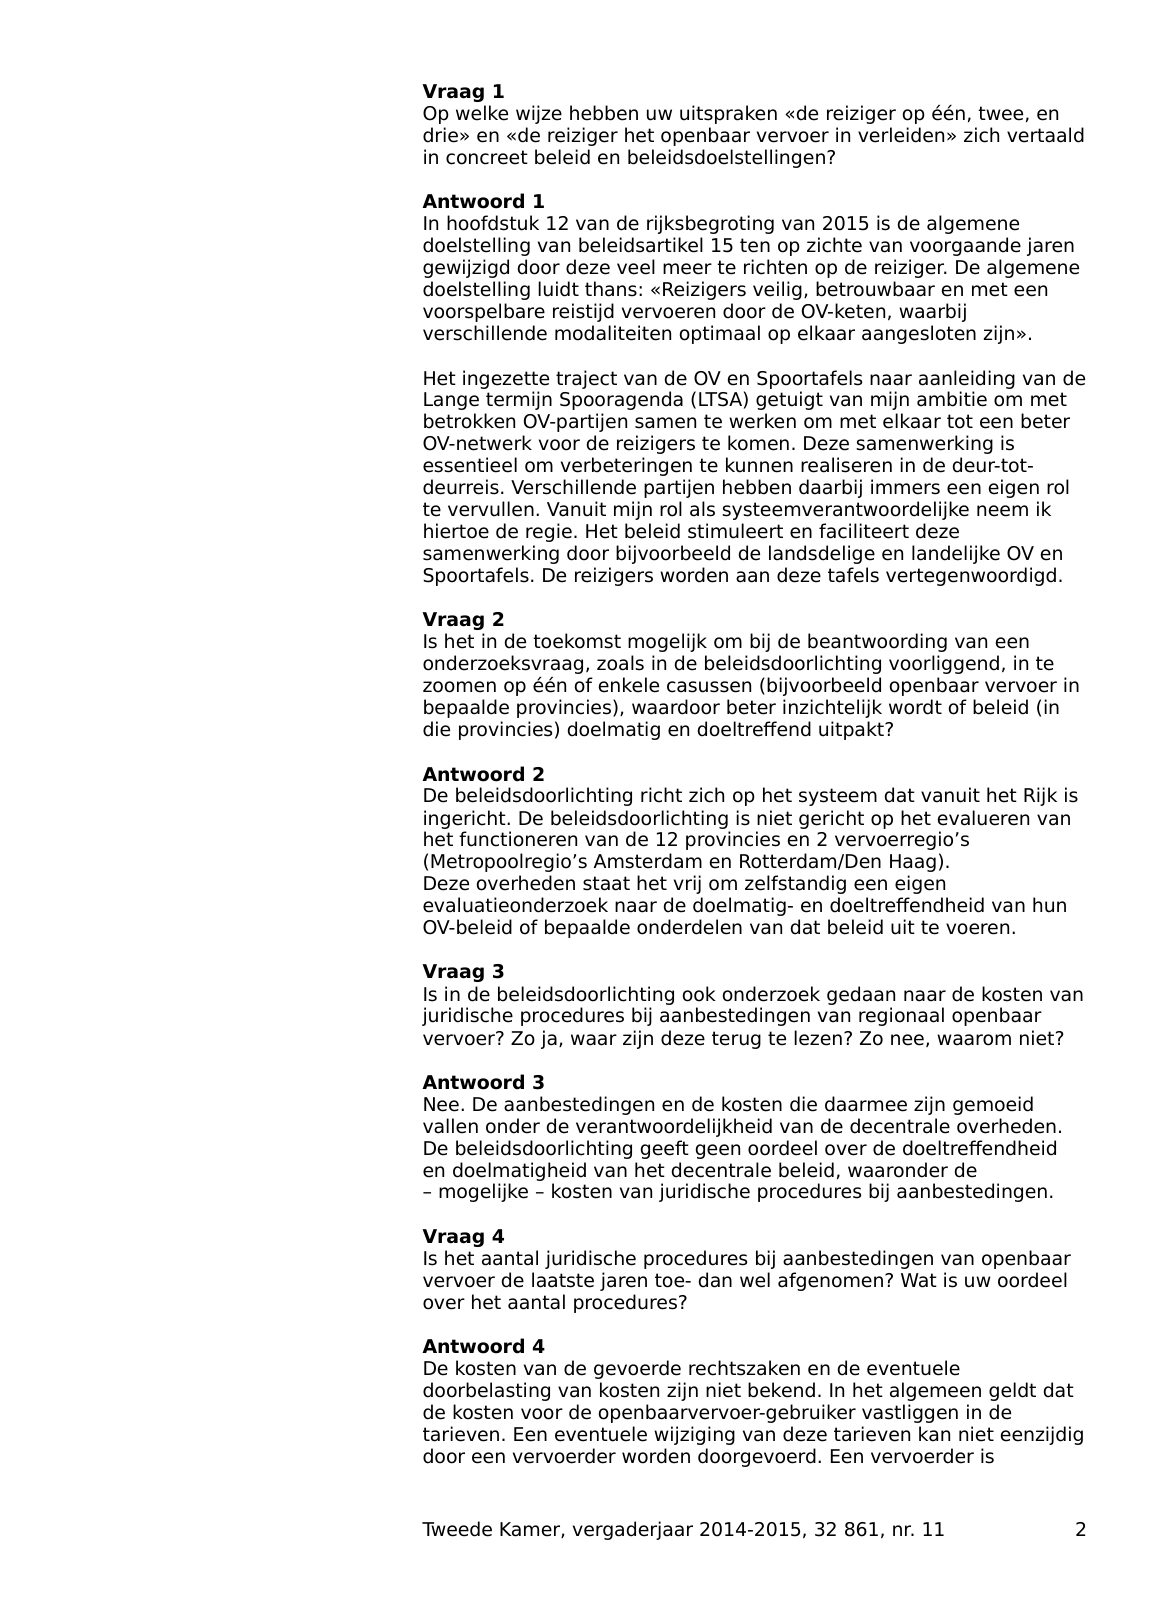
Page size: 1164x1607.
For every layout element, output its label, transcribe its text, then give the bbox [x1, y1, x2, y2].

text Vraag 1 [422, 81, 1087, 103]
text De beleidsdoorlichting richt zich op het systeem dat vanuit het Rijk is ingericht. De beleidsdoorlichting is niet gericht op het evalueren van het functioneren van de 12 provincies en 2 vervoerregio’s (Metropoolregio’s Amsterdam en Rotterdam/Den Haag). [422, 785, 1087, 873]
text Antwoord 4 [422, 1336, 1087, 1358]
text Is in de beleidsdoorlichting ook onderzoek gedaan naar de kosten van juridische procedures bij aanbestedingen van regionaal openbaar vervoer? Zo ja, waar zijn deze terug te lezen? Zo nee, waarom niet? [422, 983, 1087, 1049]
text Het ingezette traject van de OV en Spoortafels naar aanleiding van de Lange termijn Spooragenda (LTSA) getuigt van mijn ambitie om met betrokken OV-partijen samen te werken om met elkaar tot een beter OV-netwerk voor de reizigers te komen. Deze samenwerking is essentieel om verbeteringen te kunnen realiseren in de deur-tot-deurreis. Verschillende partijen hebben daarbij immers een eigen rol te vervullen. Vanuit mijn rol als systeemverantwoordelijke neem ik hiertoe de regie. Het beleid stimuleert en faciliteert deze samenwerking door bijvoorbeeld de landsdelige en landelijke OV en Spoortafels. De reizigers worden aan deze tafels vertegenwoordigd. [422, 367, 1087, 587]
text Antwoord 3 [422, 1072, 1087, 1093]
text Vraag 2 [422, 609, 1087, 631]
text Is het in de toekomst mogelijk om bij de beantwoording van een onderzoeksvraag, zoals in de beleidsdoorlichting voorliggend, in te zoomen op één of enkele casussen (bijvoorbeeld openbaar vervoer in bepaalde provincies), waardoor beter inzichtelijk wordt of beleid (in die provincies) doelmatig en doeltreffend uitpakt? [422, 631, 1087, 741]
text Vraag 3 [422, 961, 1087, 983]
text Is het aantal juridische procedures bij aanbestedingen van openbaar vervoer de laatste jaren toe- dan wel afgenomen? Wat is uw oordeel over het aantal procedures? [422, 1248, 1087, 1313]
text In hoofdstuk 12 van de rijksbegroting van 2015 is de algemene doelstelling van beleidsartikel 15 ten op zichte van voorgaande jaren gewijzigd door deze veel meer te richten op de reiziger. De algemene doelstelling luidt thans: «Reizigers veilig, betrouwbaar en met een voorspelbare reistijd vervoeren door de OV-keten, waarbij verschillende modaliteiten optimaal op elkaar aangesloten zijn». [422, 213, 1087, 345]
text Antwoord 2 [422, 763, 1087, 785]
text De kosten van de gevoerde rechtszaken en de eventuele doorbelasting van kosten zijn niet bekend. In het algemeen geldt dat de kosten voor de openbaarvervoer-gebruiker vastliggen in de tarieven. Een eventuele wijziging van deze tarieven kan niet eenzijdig door een vervoerder worden doorgevoerd. Een vervoerder is [422, 1358, 1087, 1468]
text Nee. De aanbestedingen en de kosten die daarmee zijn gemoeid vallen onder de verantwoordelijkheid van de decentrale overheden. De beleidsdoorlichting geeft geen oordeel over de doeltreffendheid en doelmatigheid van het decentrale beleid, waaronder de – mogelijke – kosten van juridische procedures bij aanbestedingen. [422, 1093, 1087, 1203]
text Op welke wijze hebben uw uitspraken «de reiziger op één, twee, en drie» en «de reiziger het openbaar vervoer in verleiden» zich vertaald in concreet beleid en beleidsdoelstellingen? [422, 103, 1087, 169]
text Antwoord 1 [422, 191, 1087, 213]
text Vraag 4 [422, 1226, 1087, 1248]
text Deze overheden staat het vrij om zelfstandig een eigen evaluatieonderzoek naar de doelmatig- en doeltreffendheid van hun OV-beleid of bepaalde onderdelen van dat beleid uit te voeren. [422, 873, 1087, 939]
